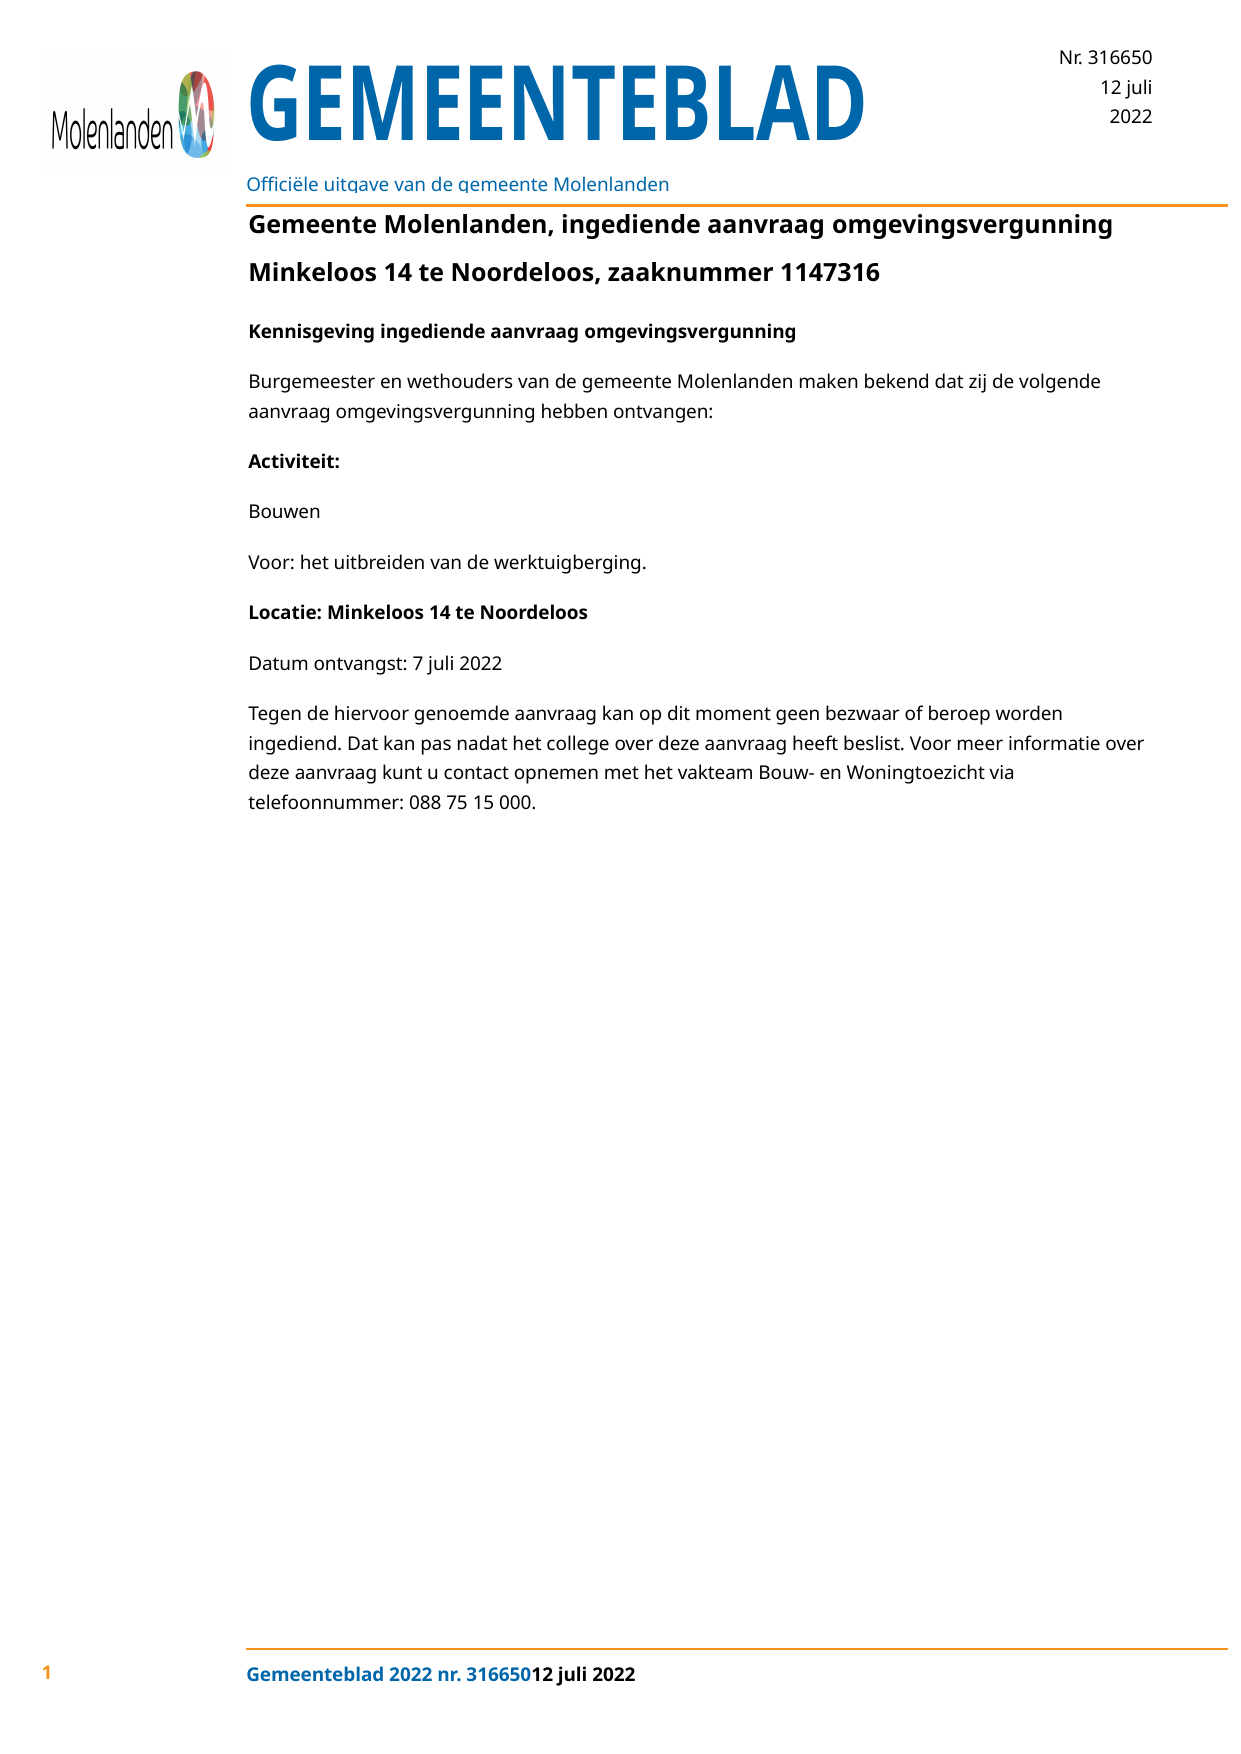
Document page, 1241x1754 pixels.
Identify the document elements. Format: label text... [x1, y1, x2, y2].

text Locatie: Minkeloos 14 te Noordeloos [248, 599, 1152, 625]
text Burgemeester en wethouders van de gemeente Molenlanden maken bekend dat zij de volgende aanvraag omgevingsvergunning hebben ontvangen: [248, 368, 1152, 424]
text Tegen de hiervoor genoemde aanvraag kan op dit moment geen bezwaar of beroep worden ingediend. Dat kan pas nadat het college over deze aanvraag heeft beslist. Voor meer informatie over deze aanvraag kunt u contact opnemen met het vakteam Bouw- en Woningtoezicht via telefoonnummer: 088 75 15 000. [248, 700, 1152, 815]
text Activiteit: [248, 448, 1152, 474]
text Datum ontvangst: 7 juli 2022 [248, 650, 1152, 676]
text Bouwen [248, 499, 1152, 524]
text Kennisgeving ingediende aanvraag omgevingsvergunning [248, 318, 1152, 344]
text Gemeente Molenlanden, ingediende aanvraag omgevingsvergunning Minkeloos 14 te Noordeloos, zaaknummer 1147316 [248, 207, 1152, 288]
text Voor: het uitbreiden van de werktuigberging. [248, 549, 1152, 575]
picture [41, 47, 231, 172]
